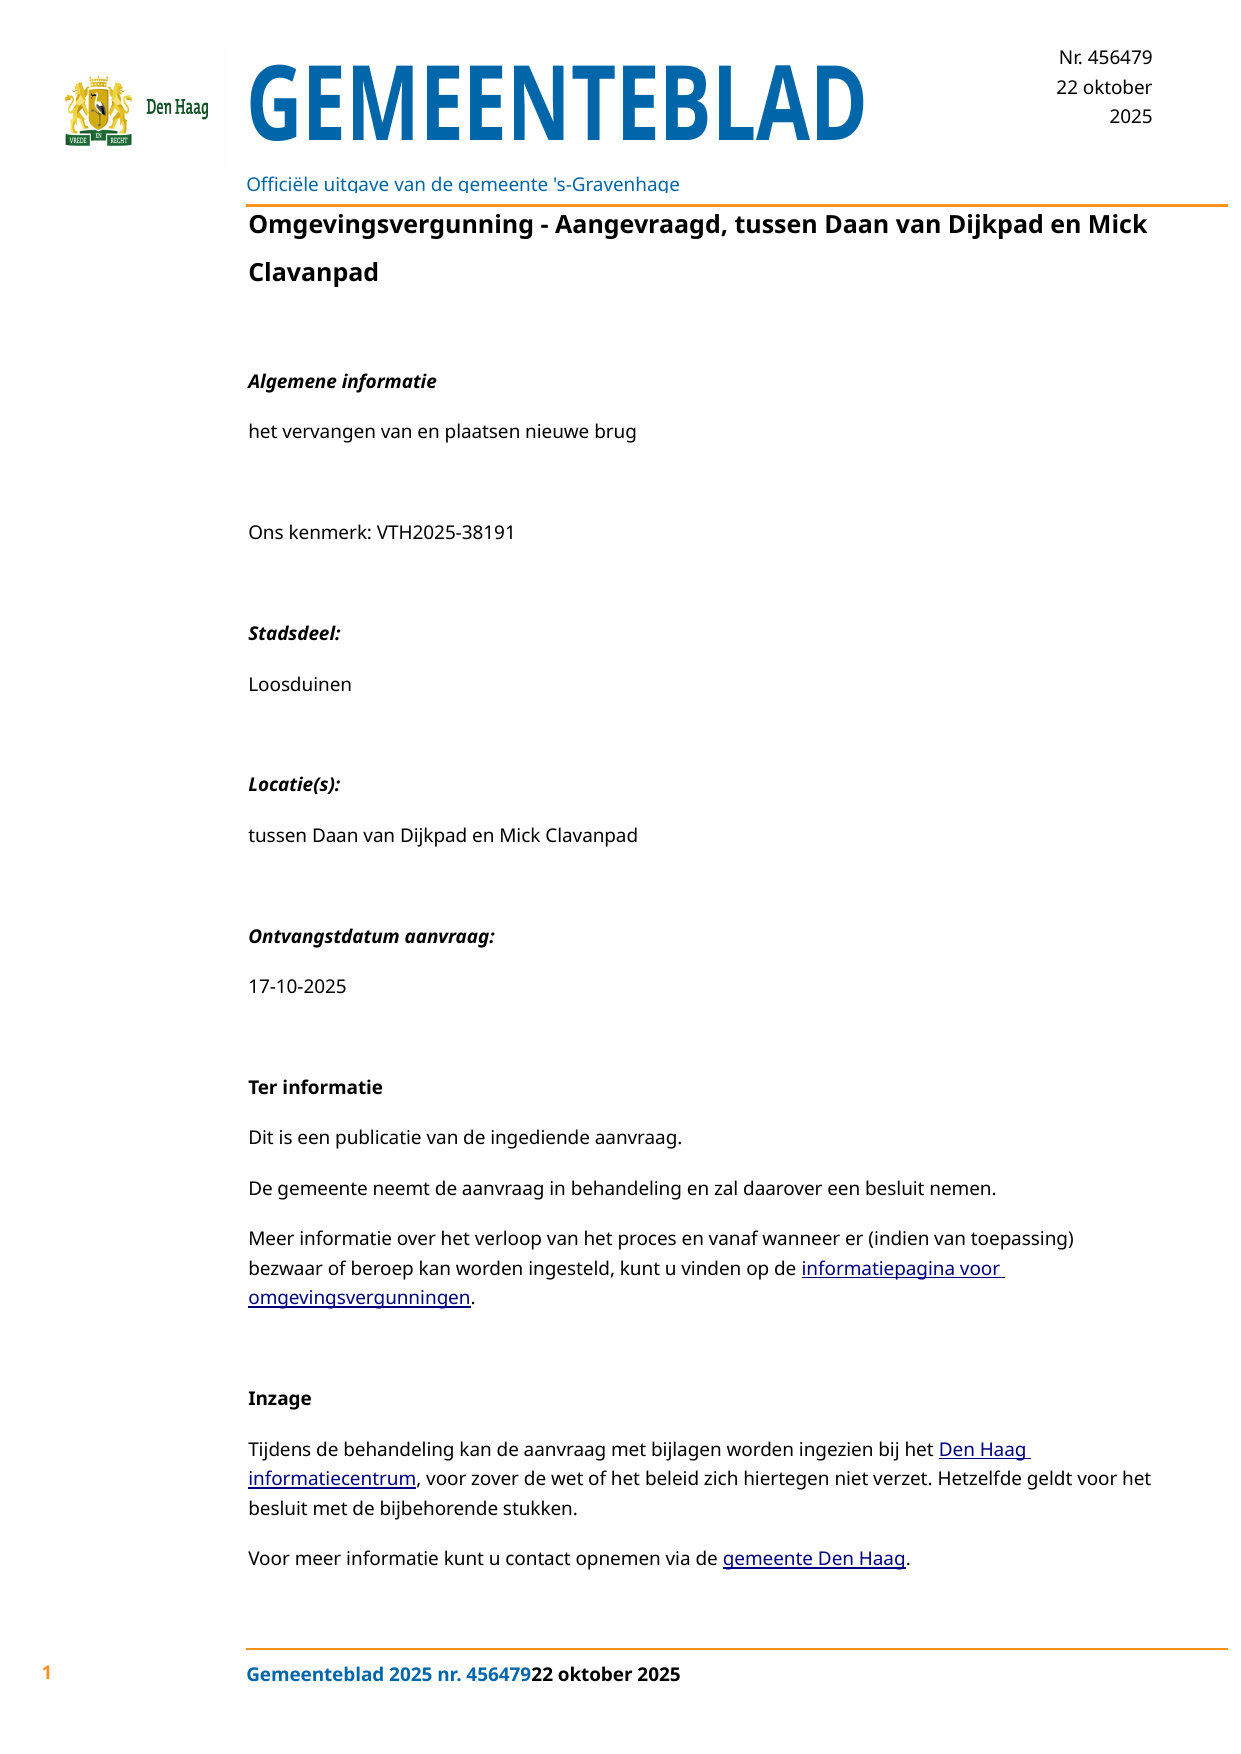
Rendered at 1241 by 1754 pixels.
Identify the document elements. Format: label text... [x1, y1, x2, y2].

text Omgevingsvergunning - Aangevraagd, tussen Daan van Dijkpad en Mick Clavanpad [248, 207, 1152, 288]
text Dit is een publicatie van de ingediende aanvraag. [248, 1124, 1152, 1150]
text Inzage [248, 1385, 1152, 1411]
text 17-10-2025 [248, 973, 1152, 999]
text Meer informatie over het verloop van het proces en vanaf wanneer er (indien van toepassing) bezwaar of beroep kan worden ingesteld, kunt u vinden op de informatiepagina voor omgevingsvergunningen. [248, 1225, 1152, 1310]
picture [41, 47, 231, 172]
text tussen Daan van Dijkpad en Mick Clavanpad [248, 822, 1152, 848]
text Stadsdeel: [248, 620, 1152, 646]
text De gemeente neemt de aanvraag in behandeling en zal daarover een besluit nemen. [248, 1175, 1152, 1201]
text Ons kenmerk: VTH2025-38191 [248, 519, 1152, 545]
text Tijdens de behandeling kan de aanvraag met bijlagen worden ingezien bij het Den Haag informatiecentrum, voor zover de wet of het beleid zich hiertegen niet verzet. Hetzelfde geldt voor het besluit met de bijbehorende stukken. [248, 1436, 1152, 1521]
text Ter informatie [248, 1074, 1152, 1100]
text het vervangen van en plaatsen nieuwe brug [248, 419, 1152, 444]
text Voor meer informatie kunt u contact opnemen via de gemeente Den Haag. [248, 1545, 1152, 1571]
text Locatie(s): [248, 772, 1152, 797]
text Ontvangstdatum aanvraag: [248, 923, 1152, 949]
text Loosduinen [248, 671, 1152, 697]
text Algemene informatie [248, 368, 1152, 394]
